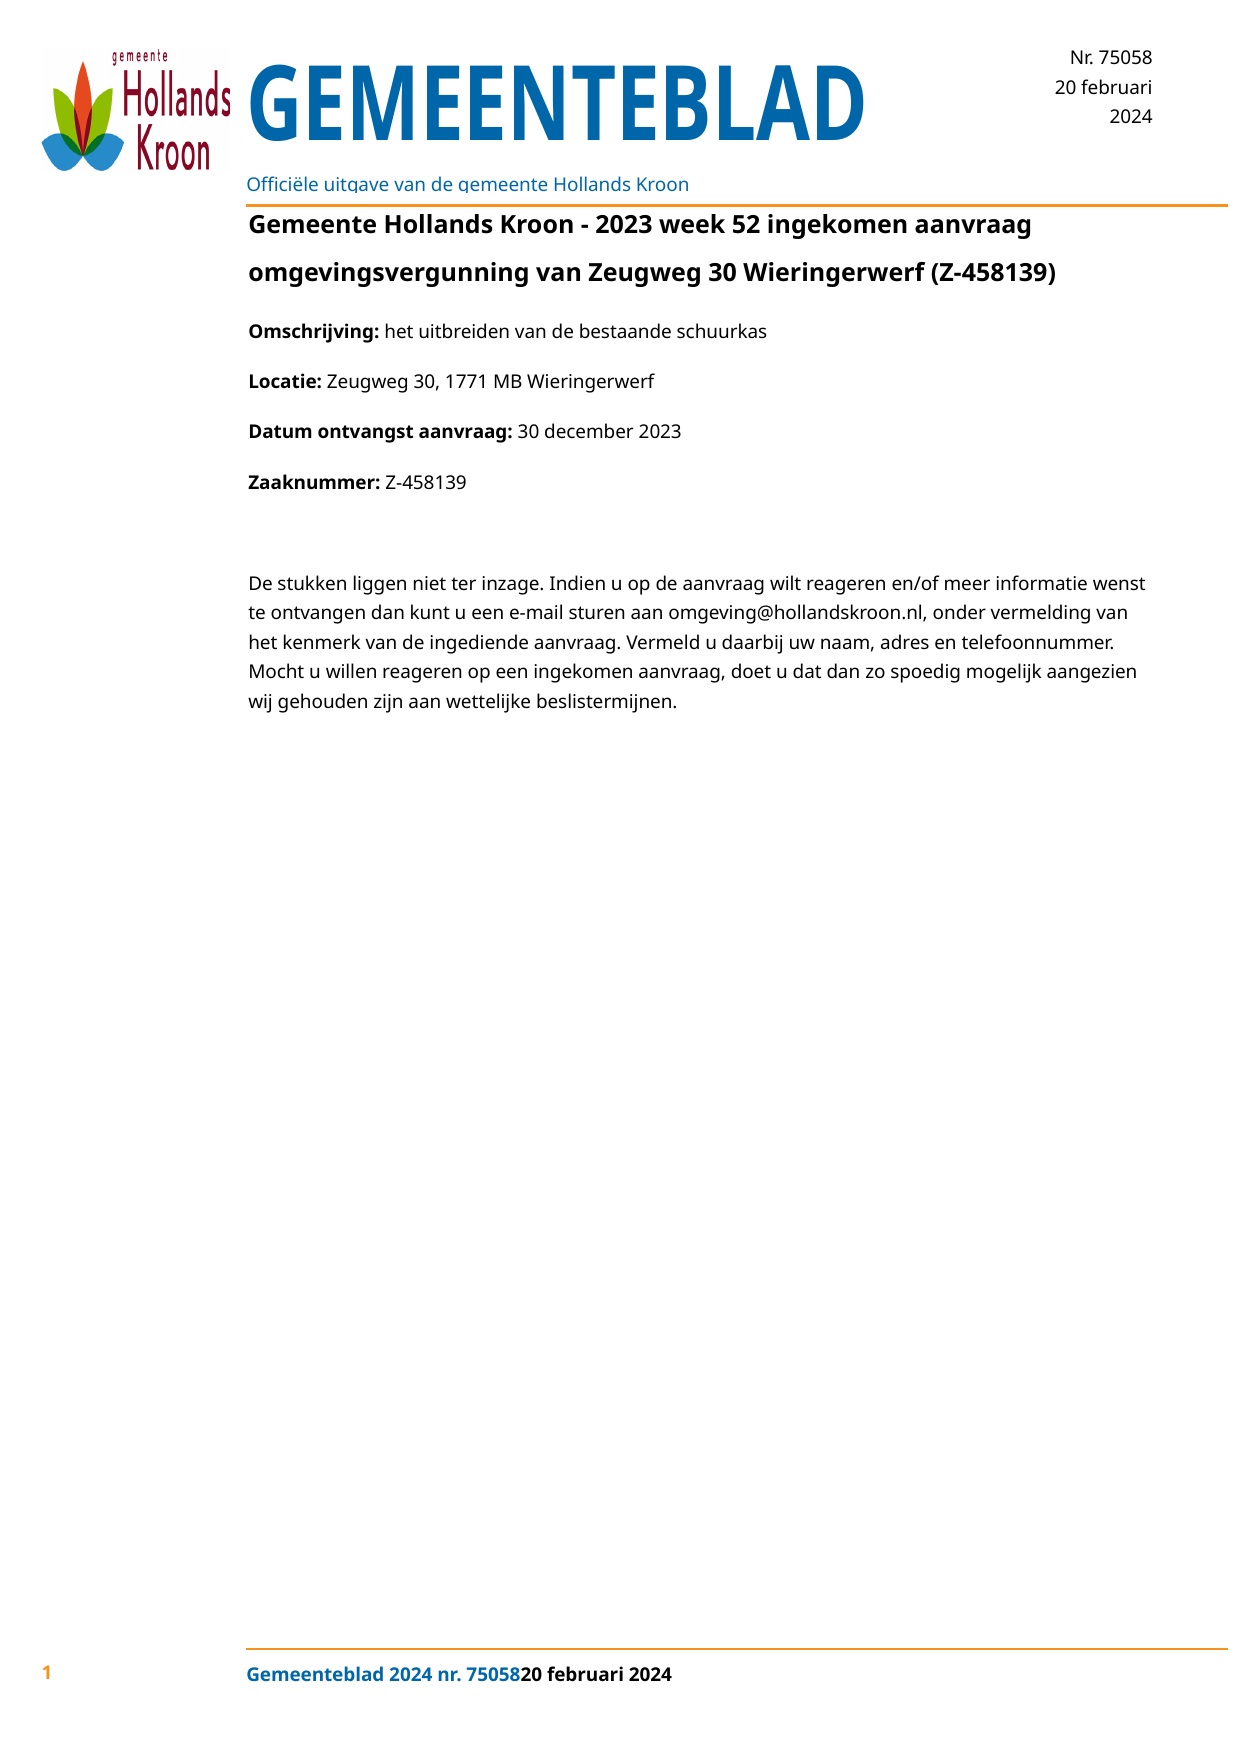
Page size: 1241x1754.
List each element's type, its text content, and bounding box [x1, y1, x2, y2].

text Datum ontvangst aanvraag: 30 december 2023 [248, 419, 1152, 444]
text Omschrijving: het uitbreiden van de bestaande schuurkas [248, 318, 1152, 344]
text Locatie: Zeugweg 30, 1771 MB Wieringerwerf [248, 368, 1152, 394]
picture [41, 47, 231, 172]
text Gemeente Hollands Kroon - 2023 week 52 ingekomen aanvraag omgevingsvergunning van Zeugweg 30 Wieringerwerf (Z-458139) [248, 207, 1152, 288]
text Zaaknummer: Z-458139 [248, 469, 1152, 495]
text De stukken liggen niet ter inzage. Indien u op de aanvraag wilt reageren en/of meer informatie wenst te ontvangen dan kunt u een e-mail sturen aan omgeving@hollandskroon.nl, onder vermelding van het kenmerk van de ingediende aanvraag. Vermeld u daarbij uw naam, adres en telefoonnummer. Mocht u willen reageren op een ingekomen aanvraag, doet u dat dan zo spoedig mogelijk aangezien wij gehouden zijn aan wettelijke beslistermijnen. [248, 570, 1152, 714]
